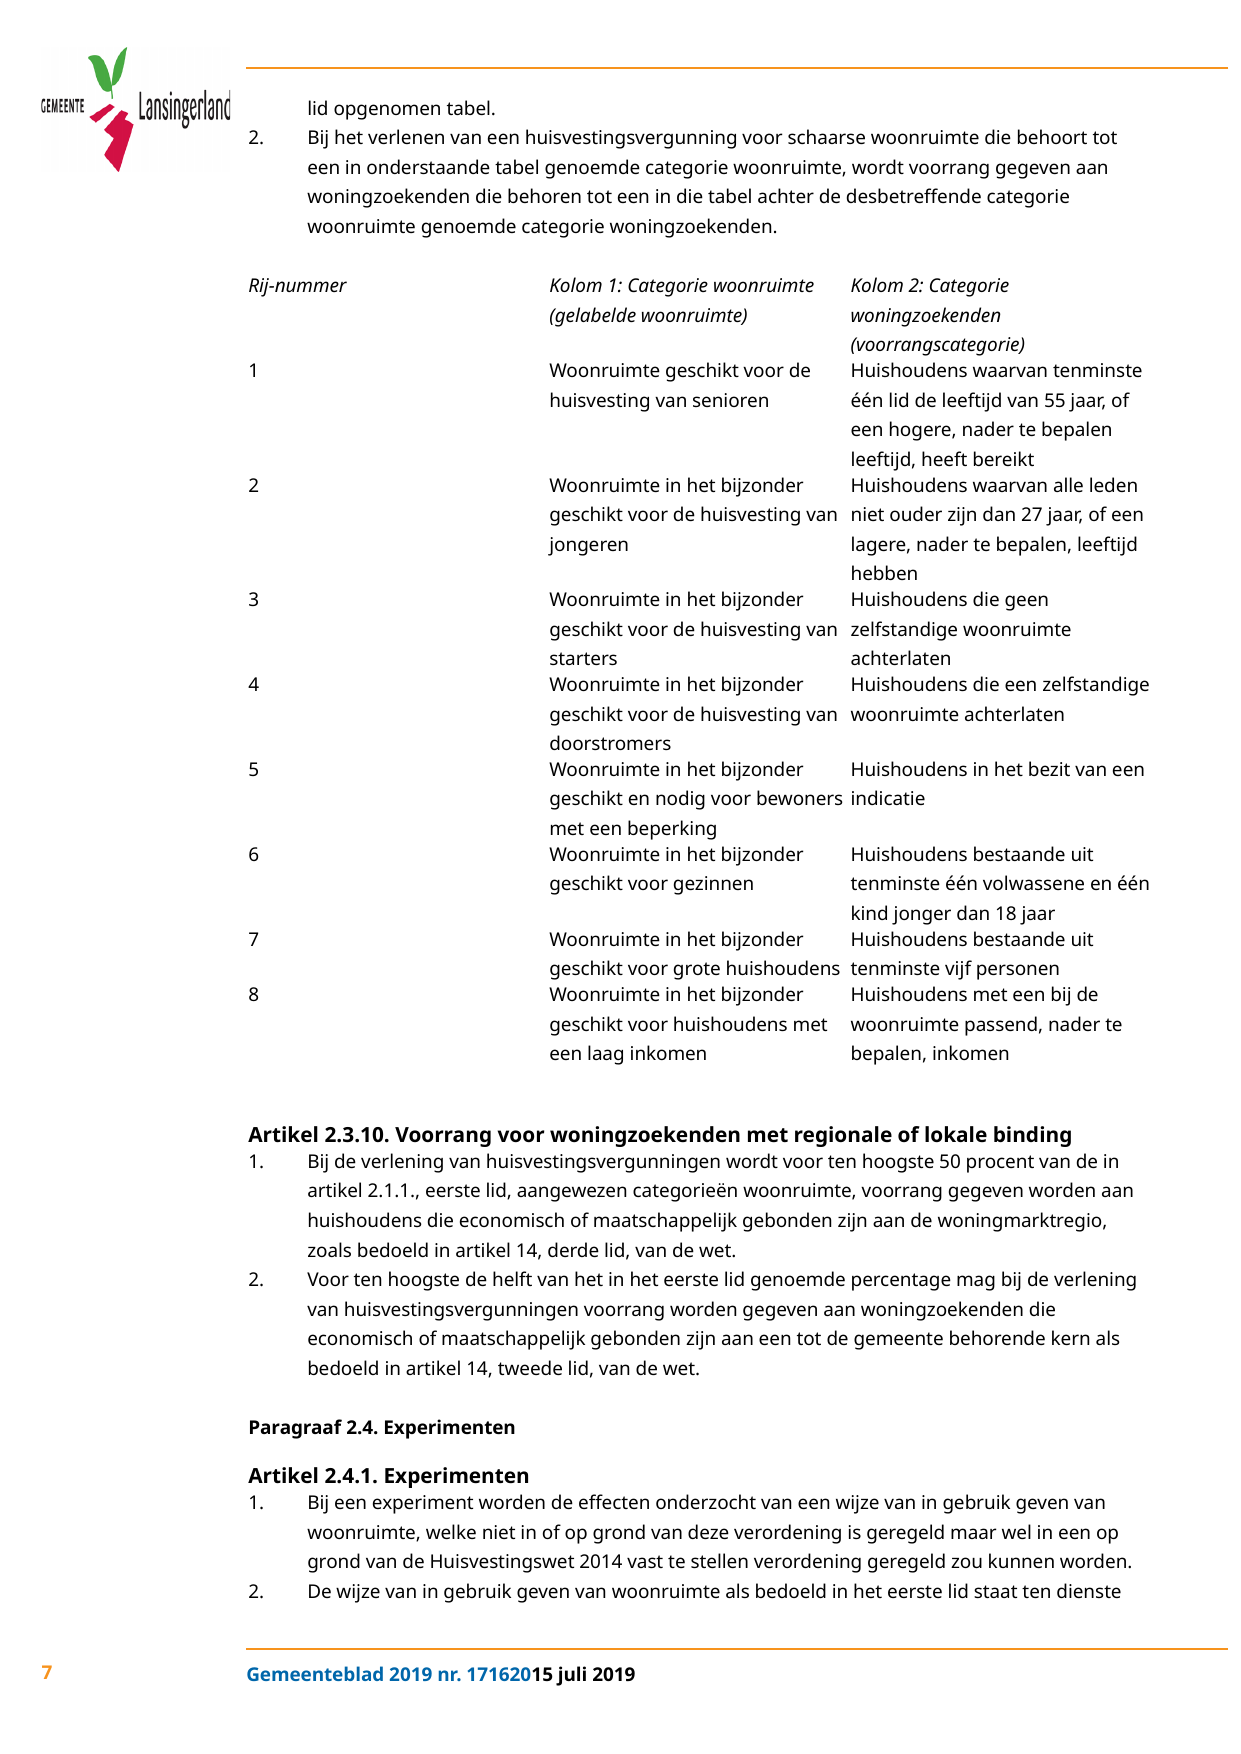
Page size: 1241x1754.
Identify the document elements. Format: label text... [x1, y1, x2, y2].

table_cell Huishoudens in het bezit van een indicatie [850, 756, 1152, 841]
list Voor ten hoogste de helft van het in het eerste lid genoemde percentage mag bij de verlening van huisvestingsvergunningen voorrang worden gegeven aan woningzoekenden die economisch of maatschappelijk gebonden zijn aan een tot de gemeente behorende kern als bedoeld in artikel 14, tweede lid, van de wet. [248, 1266, 1152, 1381]
table_cell Huishoudens die een zelfstandige woonruimte achterlaten [850, 671, 1152, 756]
table_cell Woonruimte in het bijzonder geschikt en nodig voor bewoners met een beperking [549, 756, 850, 841]
table_cell 8 [248, 981, 549, 1066]
list Bij de verlening van huisvestingsvergunningen wordt voor ten hoogste 50 procent van de in artikel 2.1.1., eerste lid, aangewezen categorieën woonruimte, voorrang gegeven worden aan huishoudens die economisch of maatschappelijk gebonden zijn aan de woningmarktregio, zoals bedoeld in artikel 14, derde lid, van de wet. [248, 1148, 1152, 1263]
table_cell Woonruimte in het bijzonder geschikt voor de huisvesting van starters [549, 586, 850, 671]
list De wijze van in gebruik geven van woonruimte als bedoeld in het eerste lid staat ten dienste [248, 1578, 1152, 1604]
table_cell Woonruimte in het bijzonder geschikt voor grote huishoudens [549, 926, 850, 981]
table_cell Huishoudens waarvan tenminste één lid de leeftijd van 55 jaar, of een hogere, nader te bepalen leeftijd, heeft bereikt [850, 357, 1152, 472]
table_cell Woonruimte in het bijzonder geschikt voor gezinnen [549, 841, 850, 926]
text Artikel 2.3.10. Voorrang voor woningzoekenden met regionale of lokale binding [248, 1120, 1152, 1148]
table_cell 4 [248, 671, 549, 756]
table_cell Huishoudens met een bij de woonruimte passend, nader te bepalen, inkomen [850, 981, 1152, 1066]
table_cell Huishoudens waarvan alle leden niet ouder zijn dan 27 jaar, of een lagere, nader te bepalen, leeftijd hebben [850, 472, 1152, 586]
list lid opgenomen tabel. [248, 95, 1152, 121]
table_cell 6 [248, 841, 549, 926]
table_cell 2 [248, 472, 549, 586]
table_cell 1 [248, 357, 549, 472]
picture [41, 47, 231, 172]
text Artikel 2.4.1. Experimenten [248, 1461, 1152, 1489]
table_header Rij-nummer [248, 273, 549, 357]
table_cell Woonruimte geschikt voor de huisvesting van senioren [549, 357, 850, 472]
table_cell 5 [248, 756, 549, 841]
table_header Kolom 2: Categorie woningzoekenden (voorrangscategorie) [850, 273, 1152, 357]
table_cell Huishoudens die geen zelfstandige woonruimte achterlaten [850, 586, 1152, 671]
table_cell Woonruimte in het bijzonder geschikt voor huishoudens met een laag inkomen [549, 981, 850, 1066]
list Bij het verlenen van een huisvestingsvergunning voor schaarse woonruimte die behoort tot een in onderstaande tabel genoemde categorie woonruimte, wordt voorrang gegeven aan woningzoekenden die behoren tot een in die tabel achter de desbetreffende categorie woonruimte genoemde categorie woningzoekenden. [248, 124, 1152, 239]
table_cell Woonruimte in het bijzonder geschikt voor de huisvesting van jongeren [549, 472, 850, 586]
list Bij een experiment worden de effecten onderzocht van een wijze van in gebruik geven van woonruimte, welke niet in of op grond van deze verordening is geregeld maar wel in een op grond van de Huisvestingswet 2014 vast te stellen verordening geregeld zou kunnen worden. [248, 1489, 1152, 1574]
table_header Kolom 1: Categorie woonruimte (gelabelde woonruimte) [549, 273, 850, 357]
table_cell Huishoudens bestaande uit tenminste vijf personen [850, 926, 1152, 981]
table_cell Woonruimte in het bijzonder geschikt voor de huisvesting van doorstromers [549, 671, 850, 756]
table_cell 3 [248, 586, 549, 671]
table_cell 7 [248, 926, 549, 981]
text Paragraaf 2.4. Experimenten [248, 1414, 1152, 1440]
table_cell Huishoudens bestaande uit tenminste één volwassene en één kind jonger dan 18 jaar [850, 841, 1152, 926]
